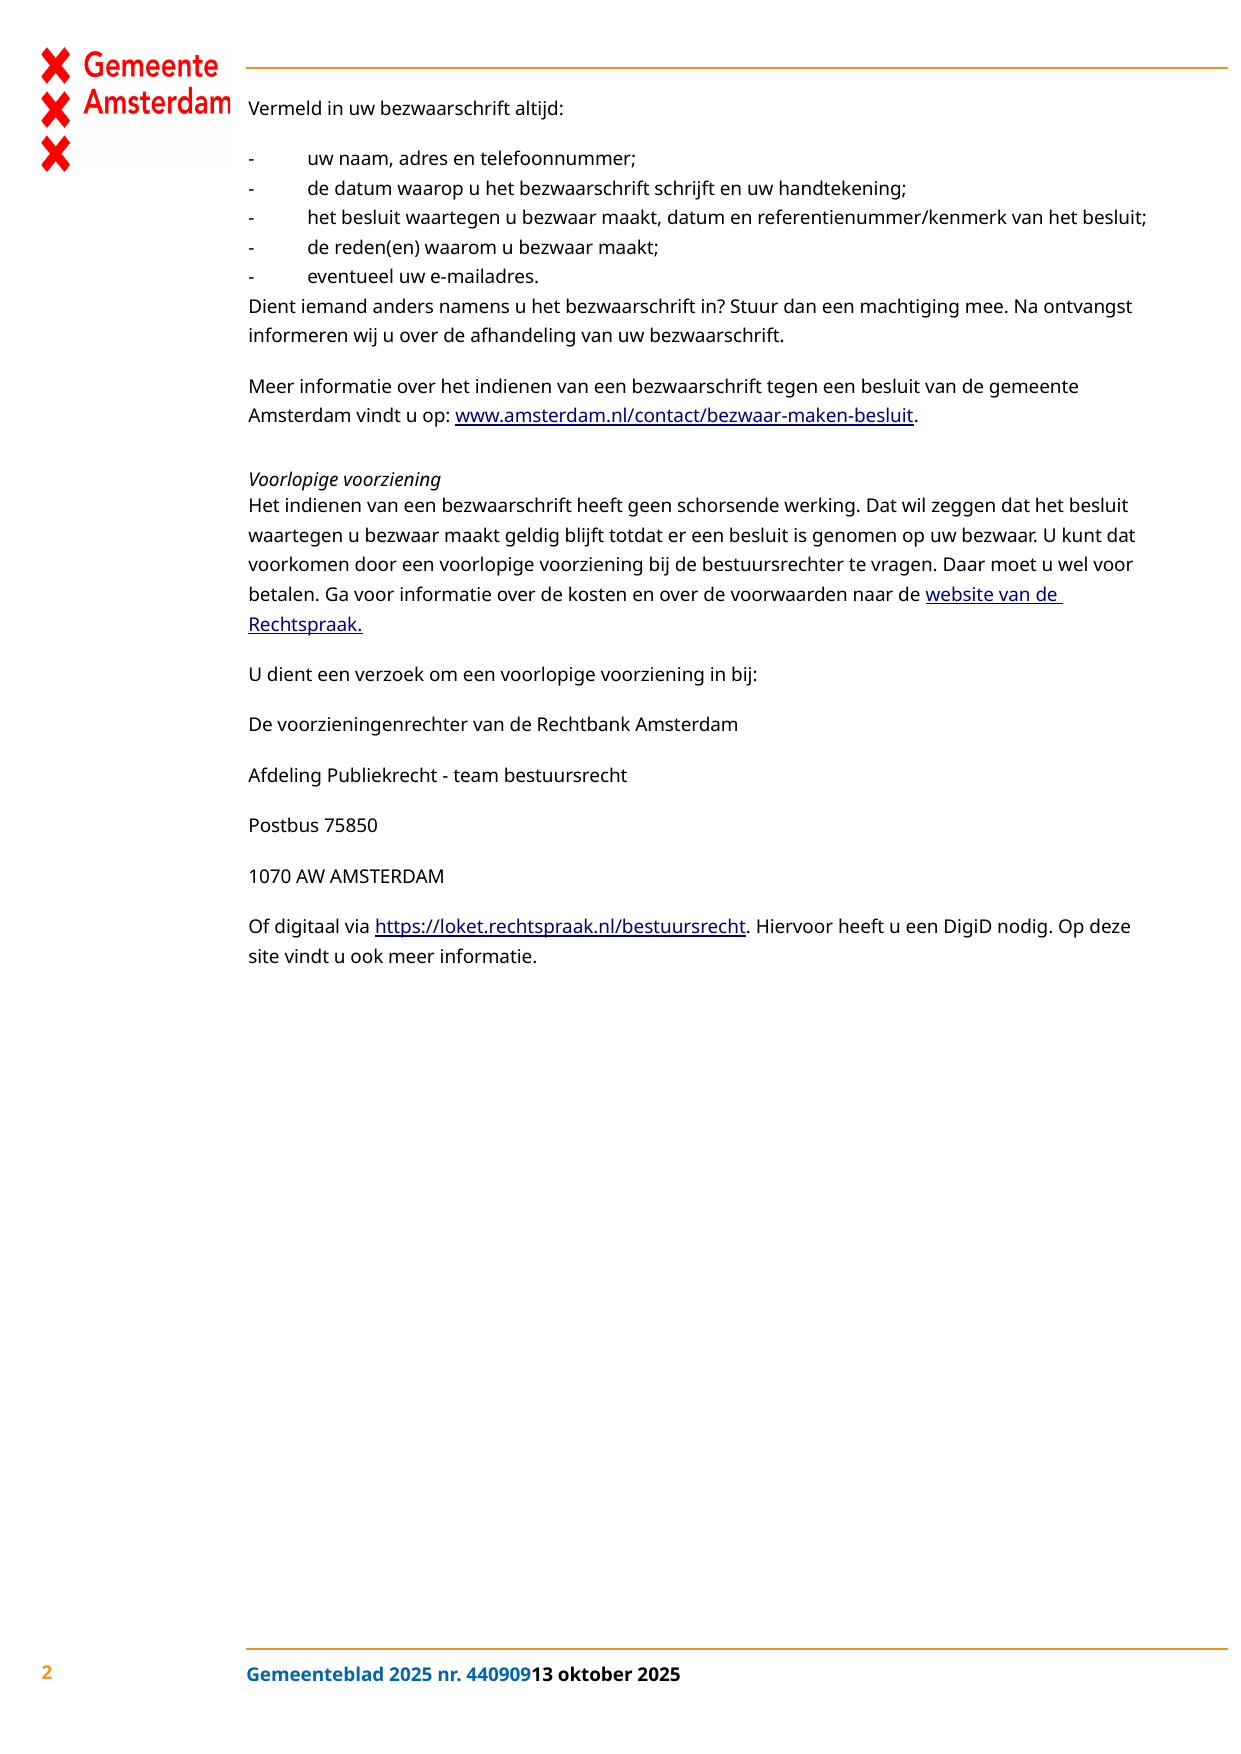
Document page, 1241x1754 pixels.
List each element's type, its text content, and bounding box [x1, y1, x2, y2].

text Postbus 75850 [248, 812, 1152, 838]
list eventueel uw e-mailadres. [248, 263, 1152, 289]
text De voorzieningenrechter van de Rechtbank Amsterdam [248, 712, 1152, 737]
text Afdeling Publiekrecht - team bestuursrecht [248, 762, 1152, 788]
list uw naam, adres en telefoonnummer; [248, 145, 1152, 171]
list de datum waarop u het bezwaarschrift schrijft en uw handtekening; [248, 175, 1152, 201]
text Het indienen van een bezwaarschrift heeft geen schorsende werking. Dat wil zeggen dat het besluit waartegen u bezwaar maakt geldig blijft totdat er een besluit is genomen op uw bezwaar. U kunt dat voorkomen door een voorlopige voorziening bij de bestuursrechter te vragen. Daar moet u wel voor betalen. Ga voor informatie over de kosten en over de voorwaarden naar de website van de Rechtspraak. [248, 492, 1152, 636]
list het besluit waartegen u bezwaar maakt, datum en referentienummer/kenmerk van het besluit; [248, 204, 1152, 230]
text Meer informatie over het indienen van een bezwaarschrift tegen een besluit van de gemeente Amsterdam vindt u op: www.amsterdam.nl/contact/bezwaar-maken-besluit. [248, 373, 1152, 428]
text Dient iemand anders namens u het bezwaarschrift in? Stuur dan een machtiging mee. Na ontvangst informeren wij u over de afhandeling van uw bezwaarschrift. [248, 293, 1152, 348]
text Of digitaal via https://loket.rechtspraak.nl/bestuursrecht. Hiervoor heeft u een DigiD nodig. Op deze site vindt u ook meer informatie. [248, 913, 1152, 968]
text U dient een verzoek om een voorlopige voorziening in bij: [248, 661, 1152, 687]
text Voorlopige voorziening [248, 467, 1152, 492]
text Vermeld in uw bezwaarschrift altijd: [248, 95, 1152, 121]
text 1070 AW AMSTERDAM [248, 863, 1152, 888]
list de reden(en) waarom u bezwaar maakt; [248, 234, 1152, 260]
picture [41, 47, 231, 172]
